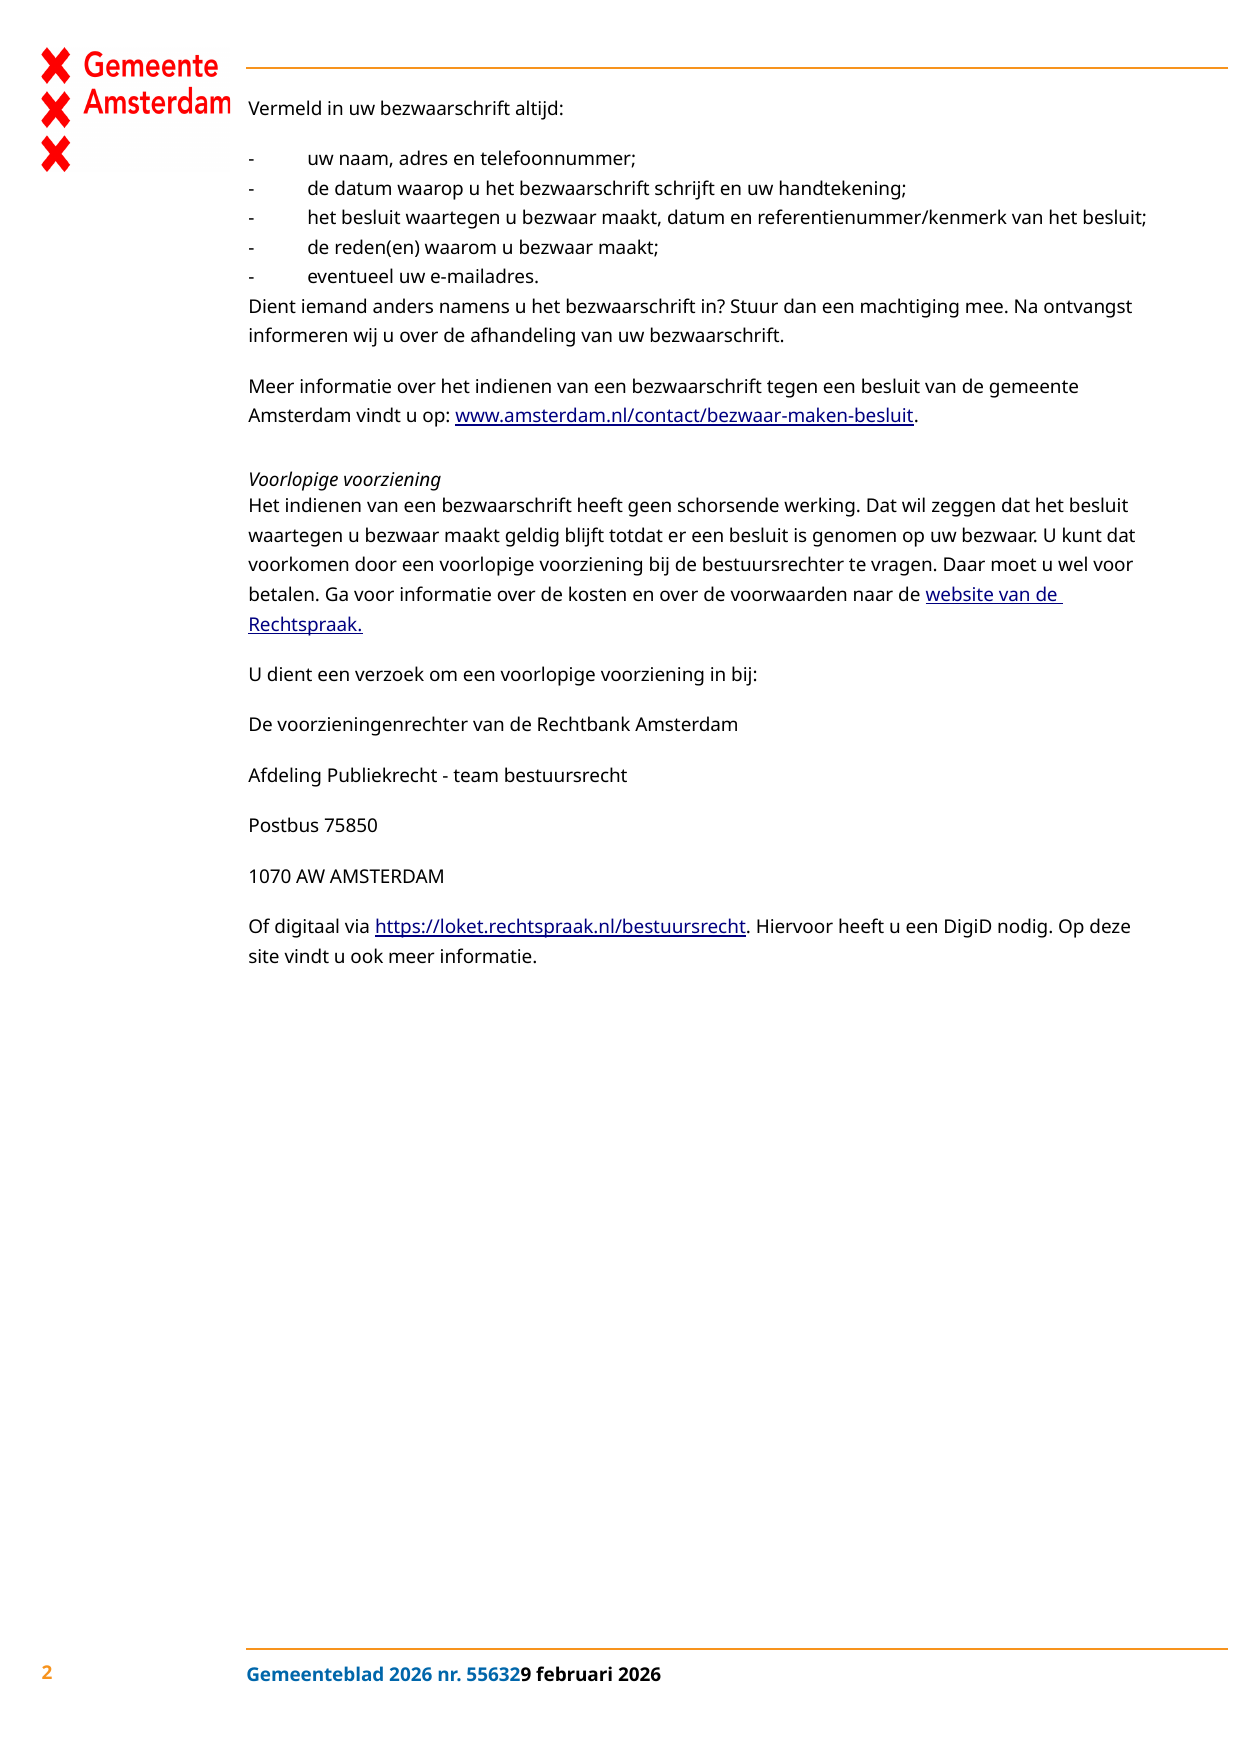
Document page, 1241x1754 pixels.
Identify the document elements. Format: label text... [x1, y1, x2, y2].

text U dient een verzoek om een voorlopige voorziening in bij: [248, 661, 1152, 687]
text 1070 AW AMSTERDAM [248, 863, 1152, 888]
list uw naam, adres en telefoonnummer; [248, 145, 1152, 171]
text Of digitaal via https://loket.rechtspraak.nl/bestuursrecht. Hiervoor heeft u een DigiD nodig. Op deze site vindt u ook meer informatie. [248, 913, 1152, 968]
text De voorzieningenrechter van de Rechtbank Amsterdam [248, 712, 1152, 737]
text Voorlopige voorziening [248, 467, 1152, 492]
picture [41, 47, 231, 172]
text Postbus 75850 [248, 812, 1152, 838]
text Vermeld in uw bezwaarschrift altijd: [248, 95, 1152, 121]
text Het indienen van een bezwaarschrift heeft geen schorsende werking. Dat wil zeggen dat het besluit waartegen u bezwaar maakt geldig blijft totdat er een besluit is genomen op uw bezwaar. U kunt dat voorkomen door een voorlopige voorziening bij de bestuursrechter te vragen. Daar moet u wel voor betalen. Ga voor informatie over de kosten en over de voorwaarden naar de website van de Rechtspraak. [248, 492, 1152, 636]
text Dient iemand anders namens u het bezwaarschrift in? Stuur dan een machtiging mee. Na ontvangst informeren wij u over de afhandeling van uw bezwaarschrift. [248, 293, 1152, 348]
list het besluit waartegen u bezwaar maakt, datum en referentienummer/kenmerk van het besluit; [248, 204, 1152, 230]
list de reden(en) waarom u bezwaar maakt; [248, 234, 1152, 260]
text Meer informatie over het indienen van een bezwaarschrift tegen een besluit van de gemeente Amsterdam vindt u op: www.amsterdam.nl/contact/bezwaar-maken-besluit. [248, 373, 1152, 428]
text Afdeling Publiekrecht - team bestuursrecht [248, 762, 1152, 788]
list eventueel uw e-mailadres. [248, 263, 1152, 289]
list de datum waarop u het bezwaarschrift schrijft en uw handtekening; [248, 175, 1152, 201]
